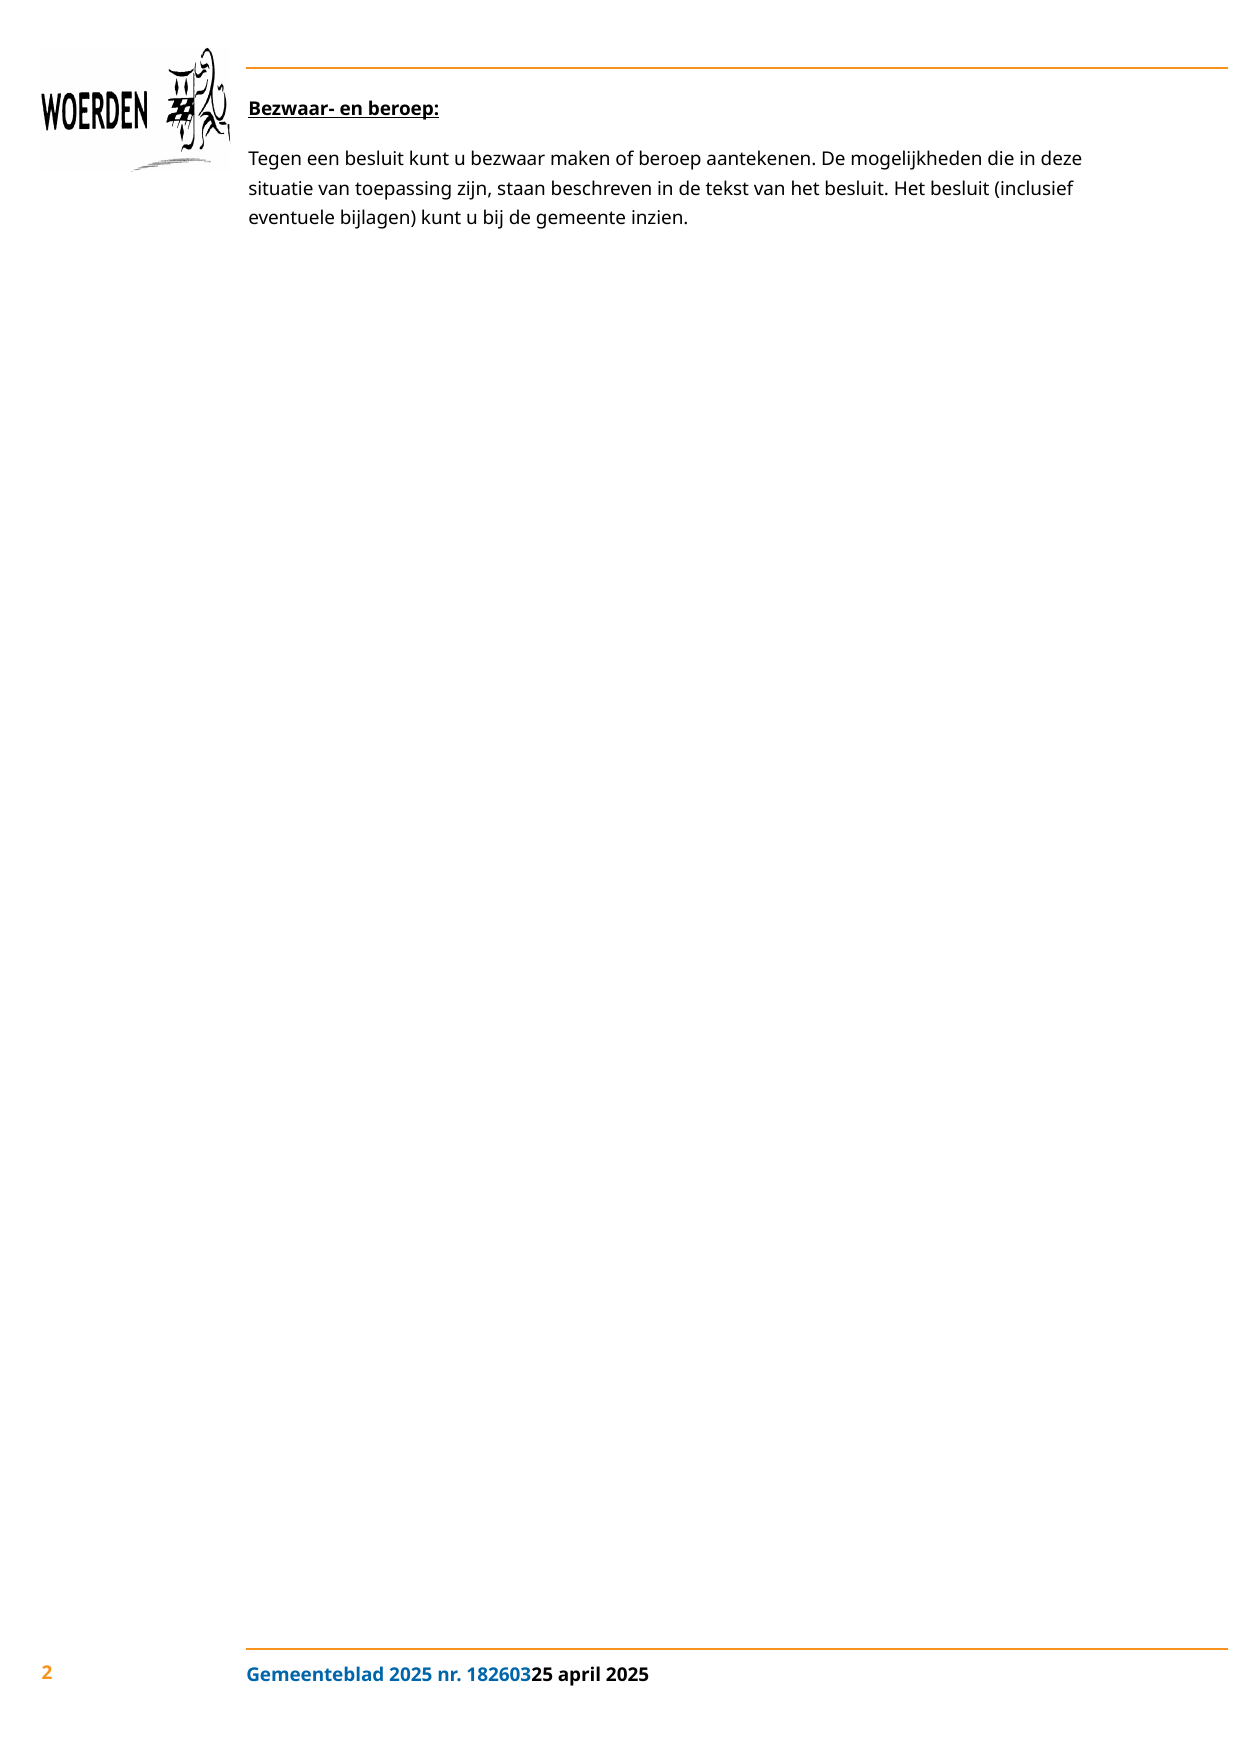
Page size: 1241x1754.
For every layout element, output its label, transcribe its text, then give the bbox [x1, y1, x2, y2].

text Tegen een besluit kunt u bezwaar maken of beroep aantekenen. De mogelijkheden die in deze situatie van toepassing zijn, staan beschreven in de tekst van het besluit. Het besluit (inclusief eventuele bijlagen) kunt u bij de gemeente inzien. [248, 145, 1152, 230]
text Bezwaar- en beroep: [248, 95, 1152, 121]
picture [41, 47, 231, 172]
